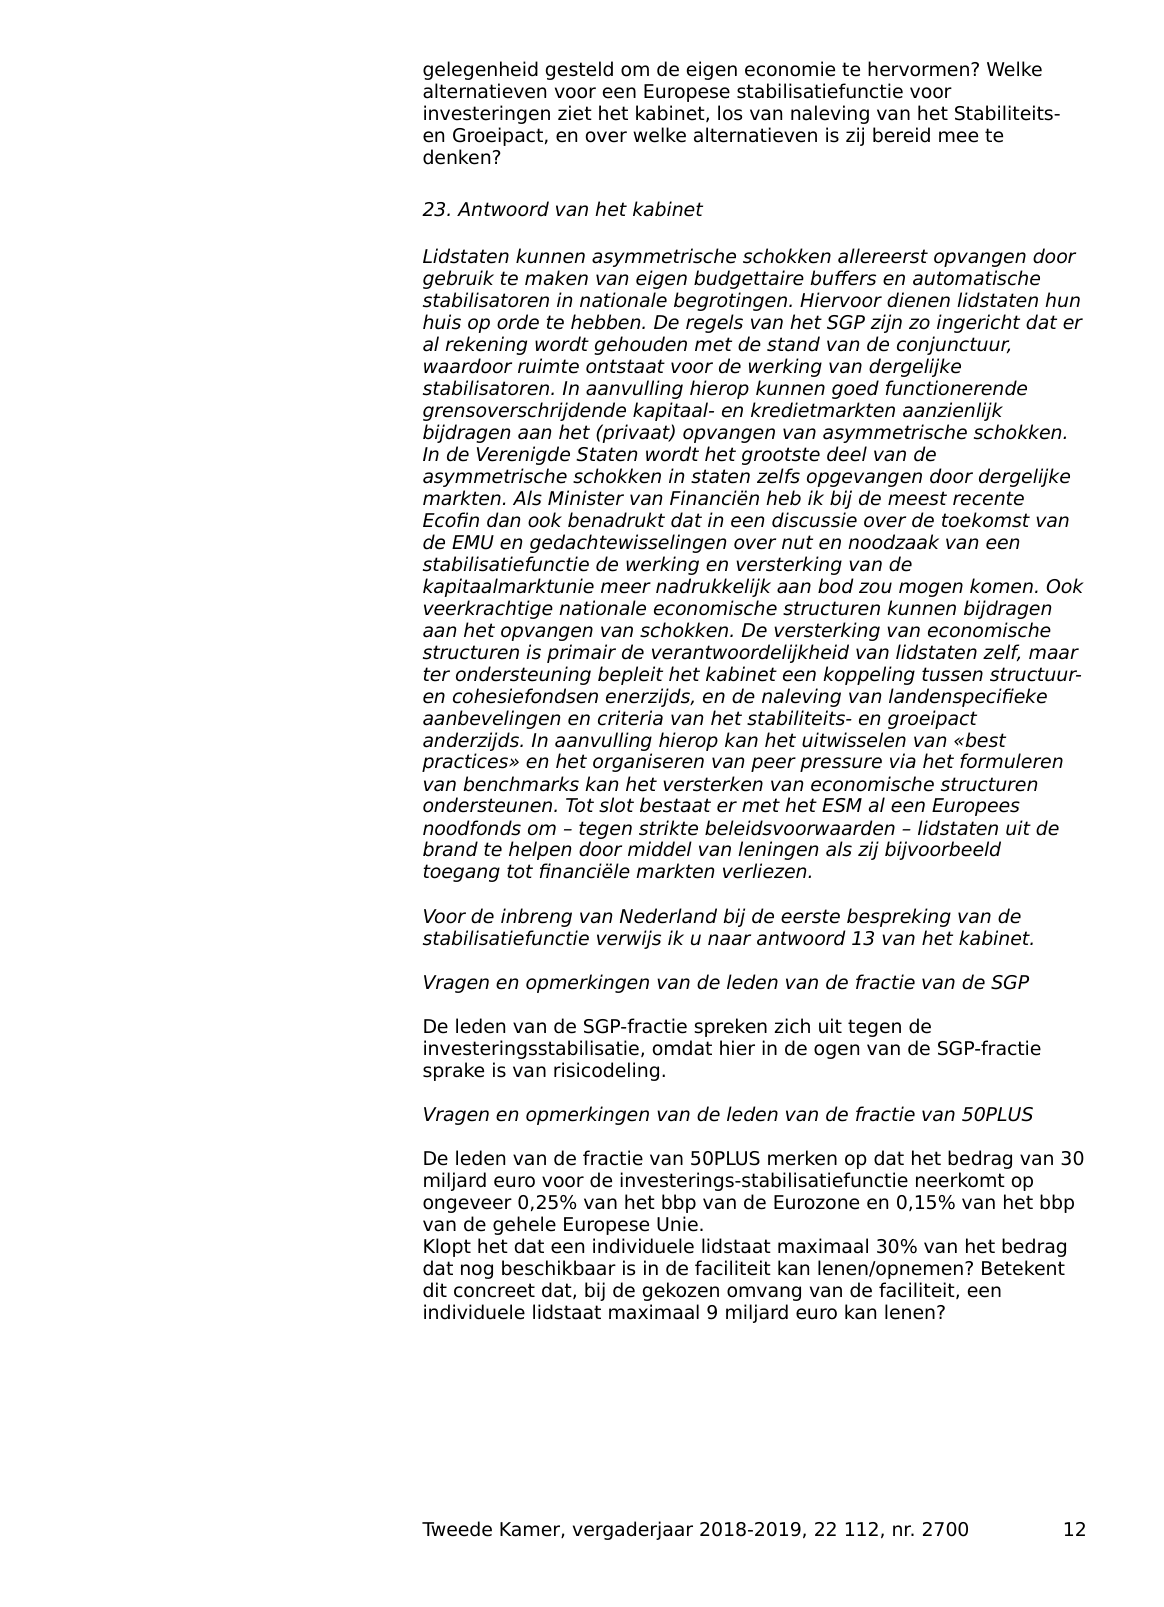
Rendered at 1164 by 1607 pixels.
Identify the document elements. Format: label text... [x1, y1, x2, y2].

text gelegenheid gesteld om de eigen economie te hervormen? Welke alternatieven voor een Europese stabilisatiefunctie voor investeringen ziet het kabinet, los van naleving van het Stabiliteits- en Groeipact, en over welke alternatieven is zij bereid mee te denken? [422, 59, 1087, 169]
text Klopt het dat een individuele lidstaat maximaal 30% van het bedrag dat nog beschikbaar is in de faciliteit kan lenen/opnemen? Betekent dit concreet dat, bij de gekozen omvang van de faciliteit, een individuele lidstaat maximaal 9 miljard euro kan lenen? [422, 1236, 1087, 1324]
subtitle 23. Antwoord van het kabinet [422, 199, 1087, 221]
text Voor de inbreng van Nederland bij de eerste bespreking van de stabilisatiefunctie verwijs ik u naar antwoord 13 van het kabinet. [422, 906, 1087, 949]
text De leden van de SGP-fractie spreken zich uit tegen de investeringsstabilisatie, omdat hier in de ogen van de SGP-fractie sprake is van risicodeling. [422, 1016, 1087, 1082]
subtitle Vragen en opmerkingen van de leden van de fractie van de SGP [422, 972, 1087, 994]
subtitle Vragen en opmerkingen van de leden van de fractie van 50PLUS [422, 1104, 1087, 1126]
text De leden van de fractie van 50PLUS merken op dat het bedrag van 30 miljard euro voor de investerings-stabilisatiefunctie neerkomt op ongeveer 0,25% van het bbp van de Eurozone en 0,15% van het bbp van de gehele Europese Unie. [422, 1148, 1087, 1236]
text Lidstaten kunnen asymmetrische schokken allereerst opvangen door gebruik te maken van eigen budgettaire buffers en automatische stabilisatoren in nationale begrotingen. Hiervoor dienen lidstaten hun huis op orde te hebben. De regels van het SGP zijn zo ingericht dat er al rekening wordt gehouden met de stand van de conjunctuur, waardoor ruimte ontstaat voor de werking van dergelijke stabilisatoren. In aanvulling hierop kunnen goed functionerende grensoverschrijdende kapitaal- en kredietmarkten aanzienlijk bijdragen aan het (privaat) opvangen van asymmetrische schokken. In de Verenigde Staten wordt het grootste deel van de asymmetrische schokken in staten zelfs opgevangen door dergelijke markten. Als Minister van Financiën heb ik bij de meest recente Ecofin dan ook benadrukt dat in een discussie over de toekomst van de EMU en gedachtewisselingen over nut en noodzaak van een stabilisatiefunctie de werking en versterking van de kapitaalmarktunie meer nadrukkelijk aan bod zou mogen komen. Ook veerkrachtige nationale economische structuren kunnen bijdragen aan het opvangen van schokken. De versterking van economische structuren is primair de verantwoordelijkheid van lidstaten zelf, maar ter ondersteuning bepleit het kabinet een koppeling tussen structuur- en cohesiefondsen enerzijds, en de naleving van landenspecifieke aanbevelingen en criteria van het stabiliteits- en groeipact anderzijds. In aanvulling hierop kan het uitwisselen van «best practices» en het organiseren van peer pressure via het formuleren van benchmarks kan het versterken van economische structuren ondersteunen. Tot slot bestaat er met het ESM al een Europees noodfonds om – tegen strikte beleidsvoorwaarden – lidstaten uit de brand te helpen door middel van leningen als zij bijvoorbeeld toegang tot financiële markten verliezen. [422, 246, 1087, 883]
